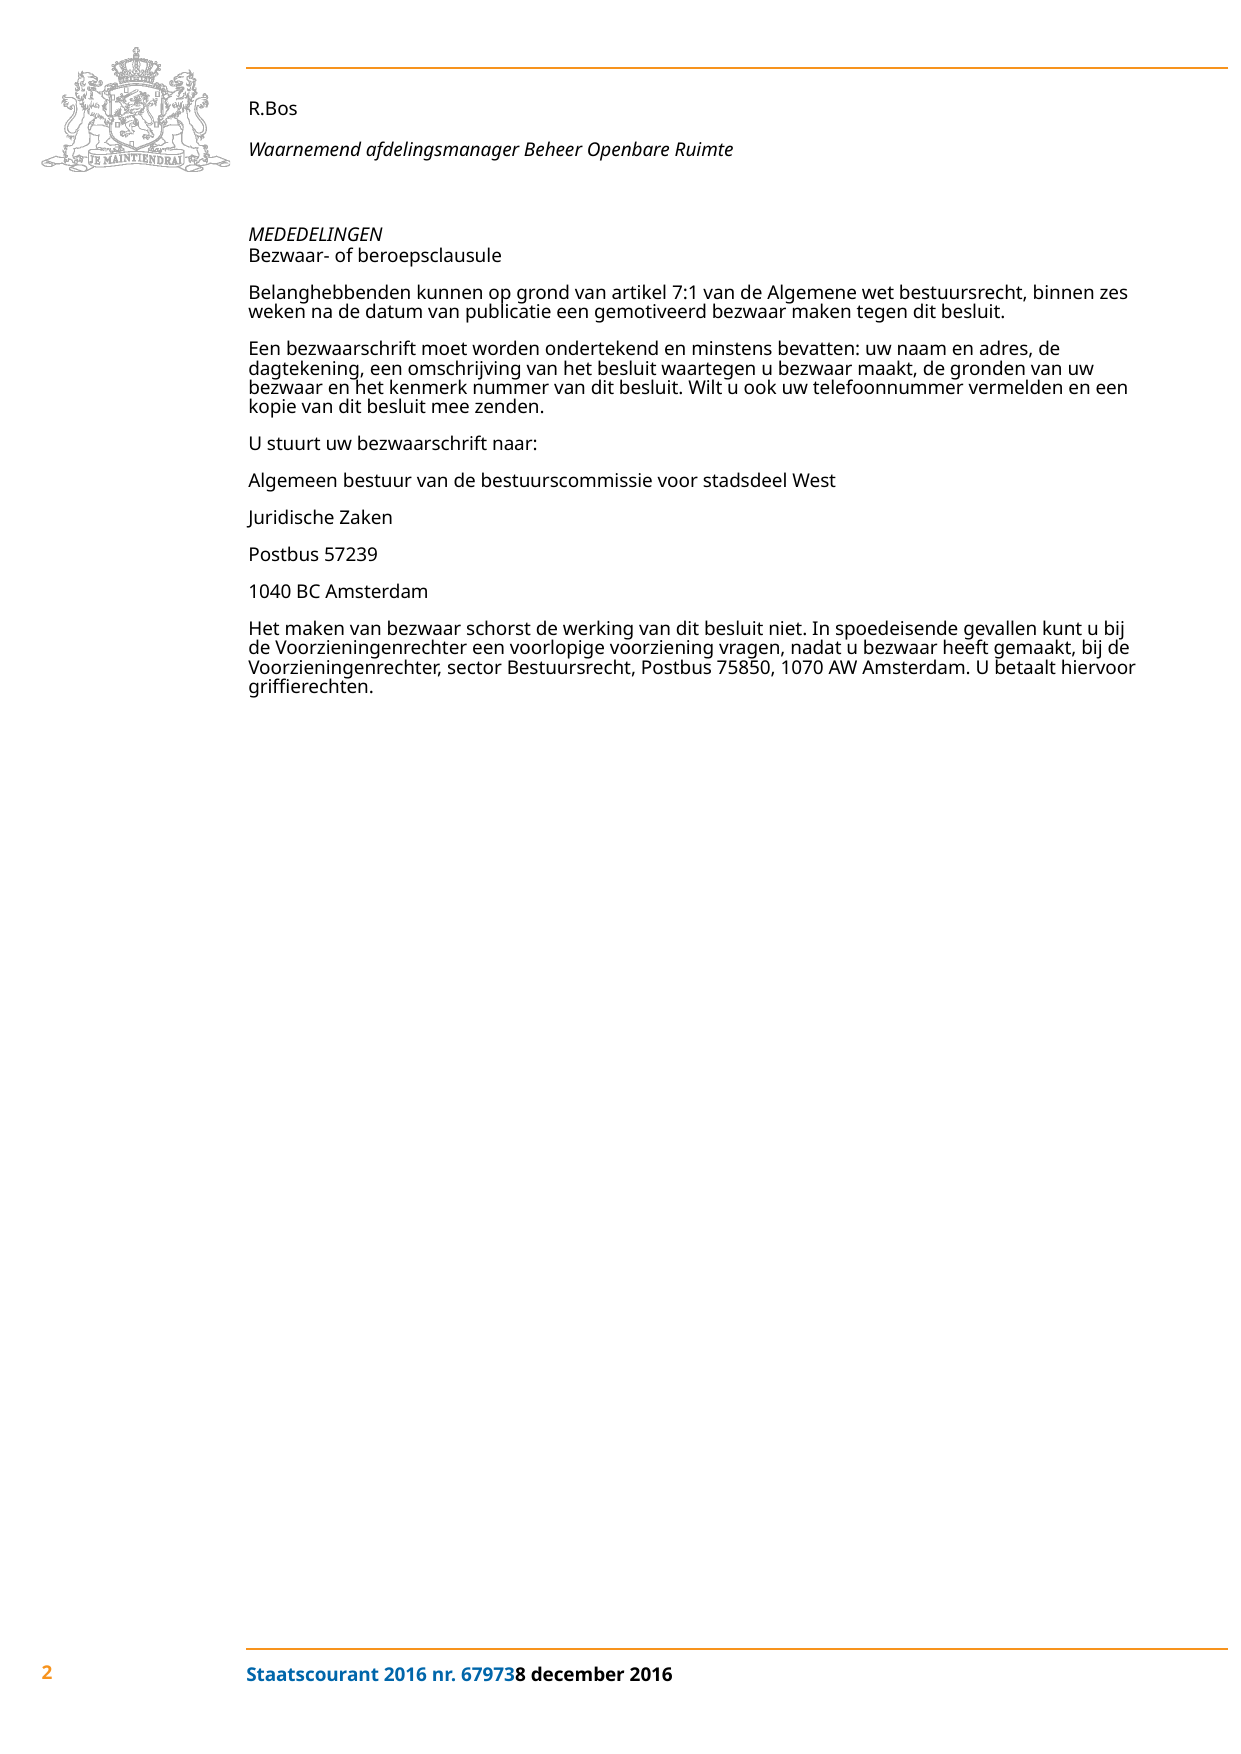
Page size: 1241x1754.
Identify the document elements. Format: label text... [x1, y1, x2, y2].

text Het maken van bezwaar schorst de werking van dit besluit niet. In spoedeisende gevallen kunt u bij de Voorzieningenrechter een voorlopige voorziening vragen, nadat u bezwaar heeft gemaakt, bij de Voorzieningenrechter, sector Bestuursrecht, Postbus 75850, 1070 AW Amsterdam. U betaalt hiervoor griffierechten. [248, 620, 1152, 697]
text R.Bos [248, 95, 1152, 121]
text U stuurt uw bezwaarschrift naar: [248, 435, 1152, 454]
text 1040 BC Amsterdam [248, 583, 1152, 602]
picture [41, 47, 231, 172]
text Waarnemend afdelingsmanager Beheer Openbare Ruimte [248, 137, 1152, 162]
text Algemeen bestuur van de bestuurscommissie voor stadsdeel West [248, 472, 1152, 491]
text Belanghebbenden kunnen op grond van artikel 7:1 van de Algemene wet bestuursrecht, binnen zes weken na de datum van publicatie een gemotiveerd bezwaar maken tegen dit besluit. [248, 284, 1152, 323]
text Een bezwaarschrift moet worden ondertekend en minstens bevatten: uw naam en adres, de dagtekening, een omschrijving van het besluit waartegen u bezwaar maakt, de gronden van uw bezwaar en het kenmerk nummer van dit besluit. Wilt u ook uw telefoonnummer vermelden en een kopie van dit besluit mee zenden. [248, 340, 1152, 417]
text Juridische Zaken [248, 509, 1152, 528]
text Postbus 57239 [248, 546, 1152, 565]
text MEDEDELINGEN [248, 221, 1152, 247]
text Bezwaar- of beroepsclausule [248, 247, 1152, 266]
